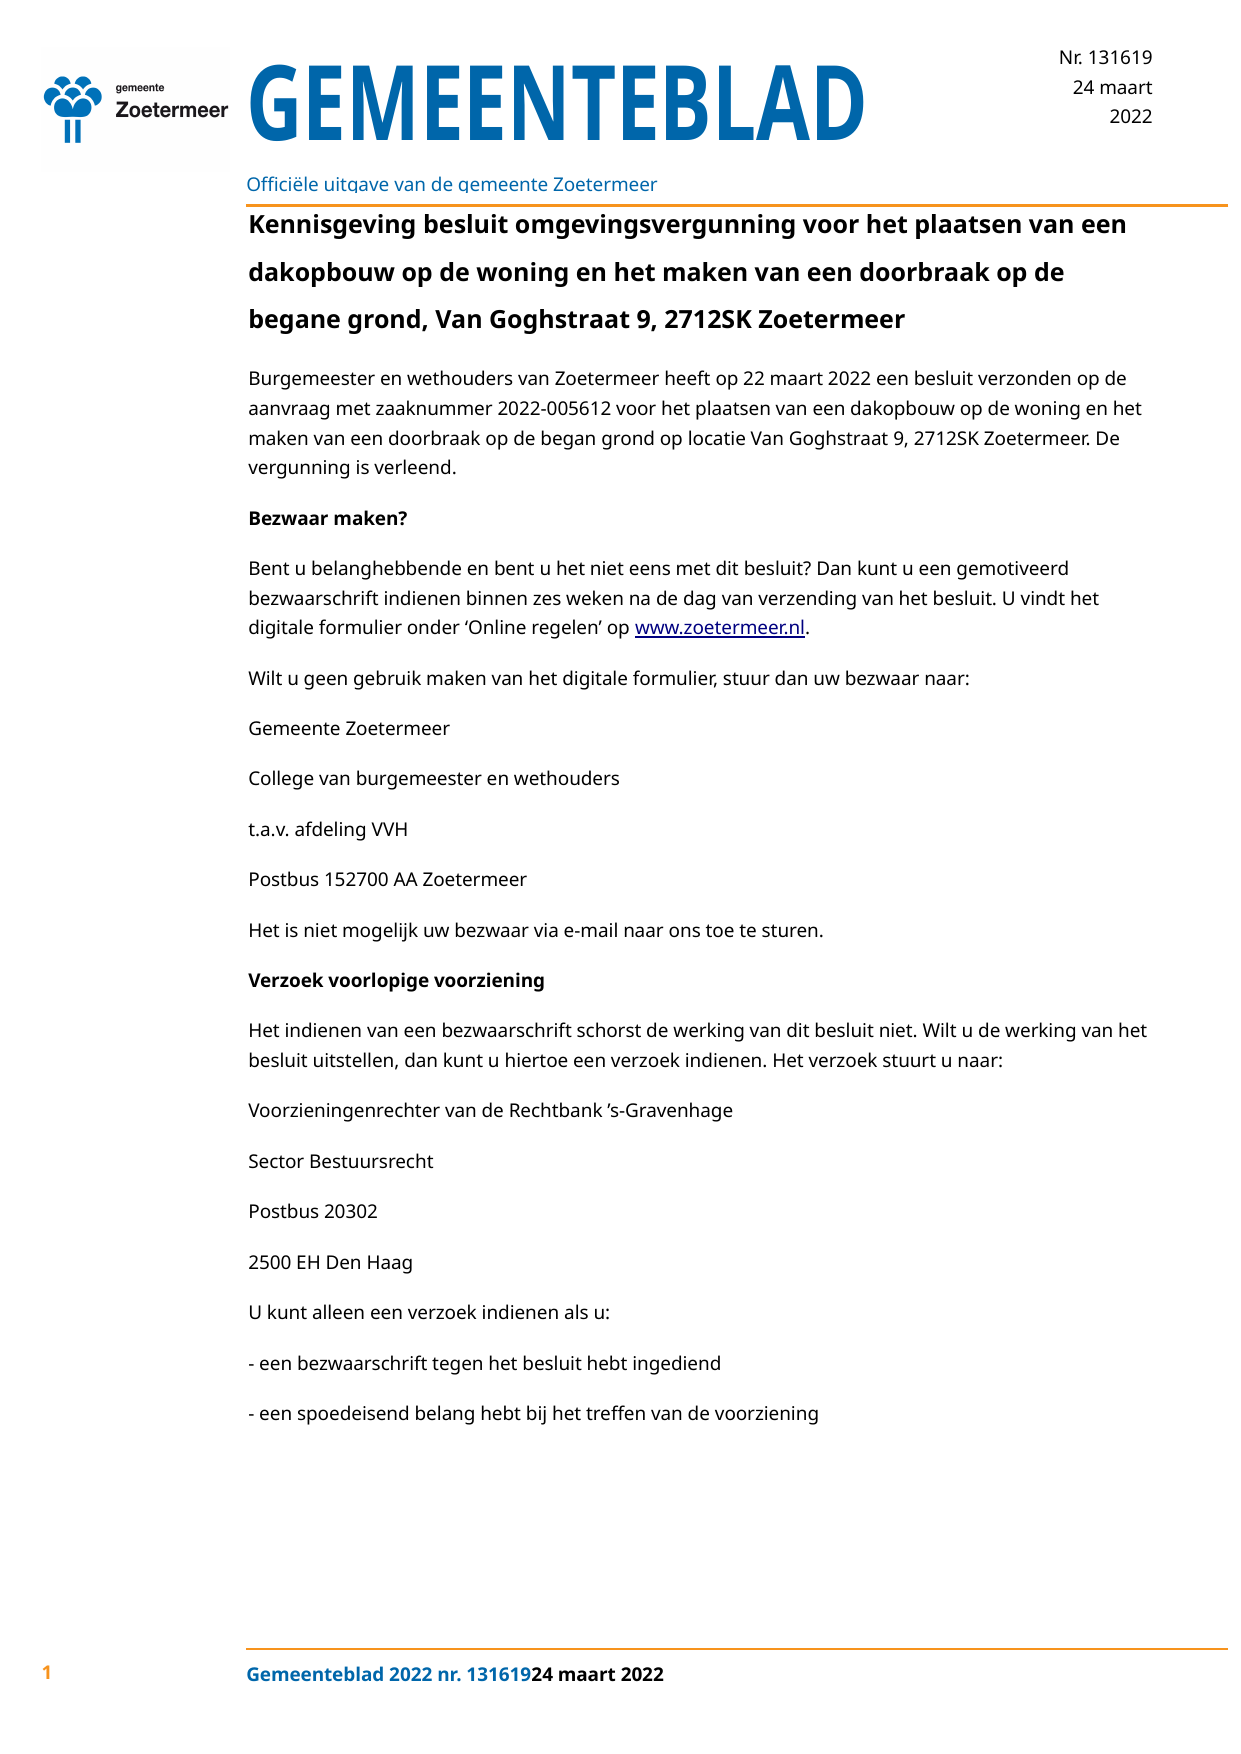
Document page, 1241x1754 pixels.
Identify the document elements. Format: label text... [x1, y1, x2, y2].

text Gemeente Zoetermeer [248, 715, 1152, 741]
text Verzoek voorlopige voorziening [248, 967, 1152, 993]
text College van burgemeester en wethouders [248, 766, 1152, 791]
text Bezwaar maken? [248, 505, 1152, 530]
text - een bezwaarschrift tegen het besluit hebt ingediend [248, 1350, 1152, 1375]
text - een spoedeisend belang hebt bij het treffen van de voorziening [248, 1400, 1152, 1426]
text 2500 EH Den Haag [248, 1249, 1152, 1274]
text Postbus 20302 [248, 1198, 1152, 1224]
text Wilt u geen gebruik maken van het digitale formulier, stuur dan uw bezwaar naar: [248, 665, 1152, 690]
text Het indienen van een bezwaarschrift schorst de werking van dit besluit niet. Wilt u de werking van het besluit uitstellen, dan kunt u hiertoe een verzoek indienen. Het verzoek stuurt u naar: [248, 1018, 1152, 1073]
text Bent u belanghebbende en bent u het niet eens met dit besluit? Dan kunt u een gemotiveerd bezwaarschrift indienen binnen zes weken na de dag van verzending van het besluit. U vindt het digitale formulier onder ‘Online regelen’ op www.zoetermeer.nl. [248, 555, 1152, 640]
text Kennisgeving besluit omgevingsvergunning voor het plaatsen van een dakopbouw op de woning en het maken van een doorbraak op de begane grond, Van Goghstraat 9, 2712SK Zoetermeer [248, 207, 1152, 336]
text Burgemeester en wethouders van Zoetermeer heeft op 22 maart 2022 een besluit verzonden op de aanvraag met zaaknummer 2022-005612 voor het plaatsen van een dakopbouw op de woning en het maken van een doorbraak op de began grond op locatie Van Goghstraat 9, 2712SK Zoetermeer. De vergunning is verleend. [248, 366, 1152, 480]
text Postbus 152700 AA Zoetermeer [248, 866, 1152, 892]
text Het is niet mogelijk uw bezwaar via e-mail naar ons toe te sturen. [248, 917, 1152, 942]
text Sector Bestuursrecht [248, 1148, 1152, 1174]
text t.a.v. afdeling VVH [248, 816, 1152, 842]
picture [41, 47, 231, 172]
text U kunt alleen een verzoek indienen als u: [248, 1299, 1152, 1325]
text Voorzieningenrechter van de Rechtbank ’s-Gravenhage [248, 1098, 1152, 1123]
